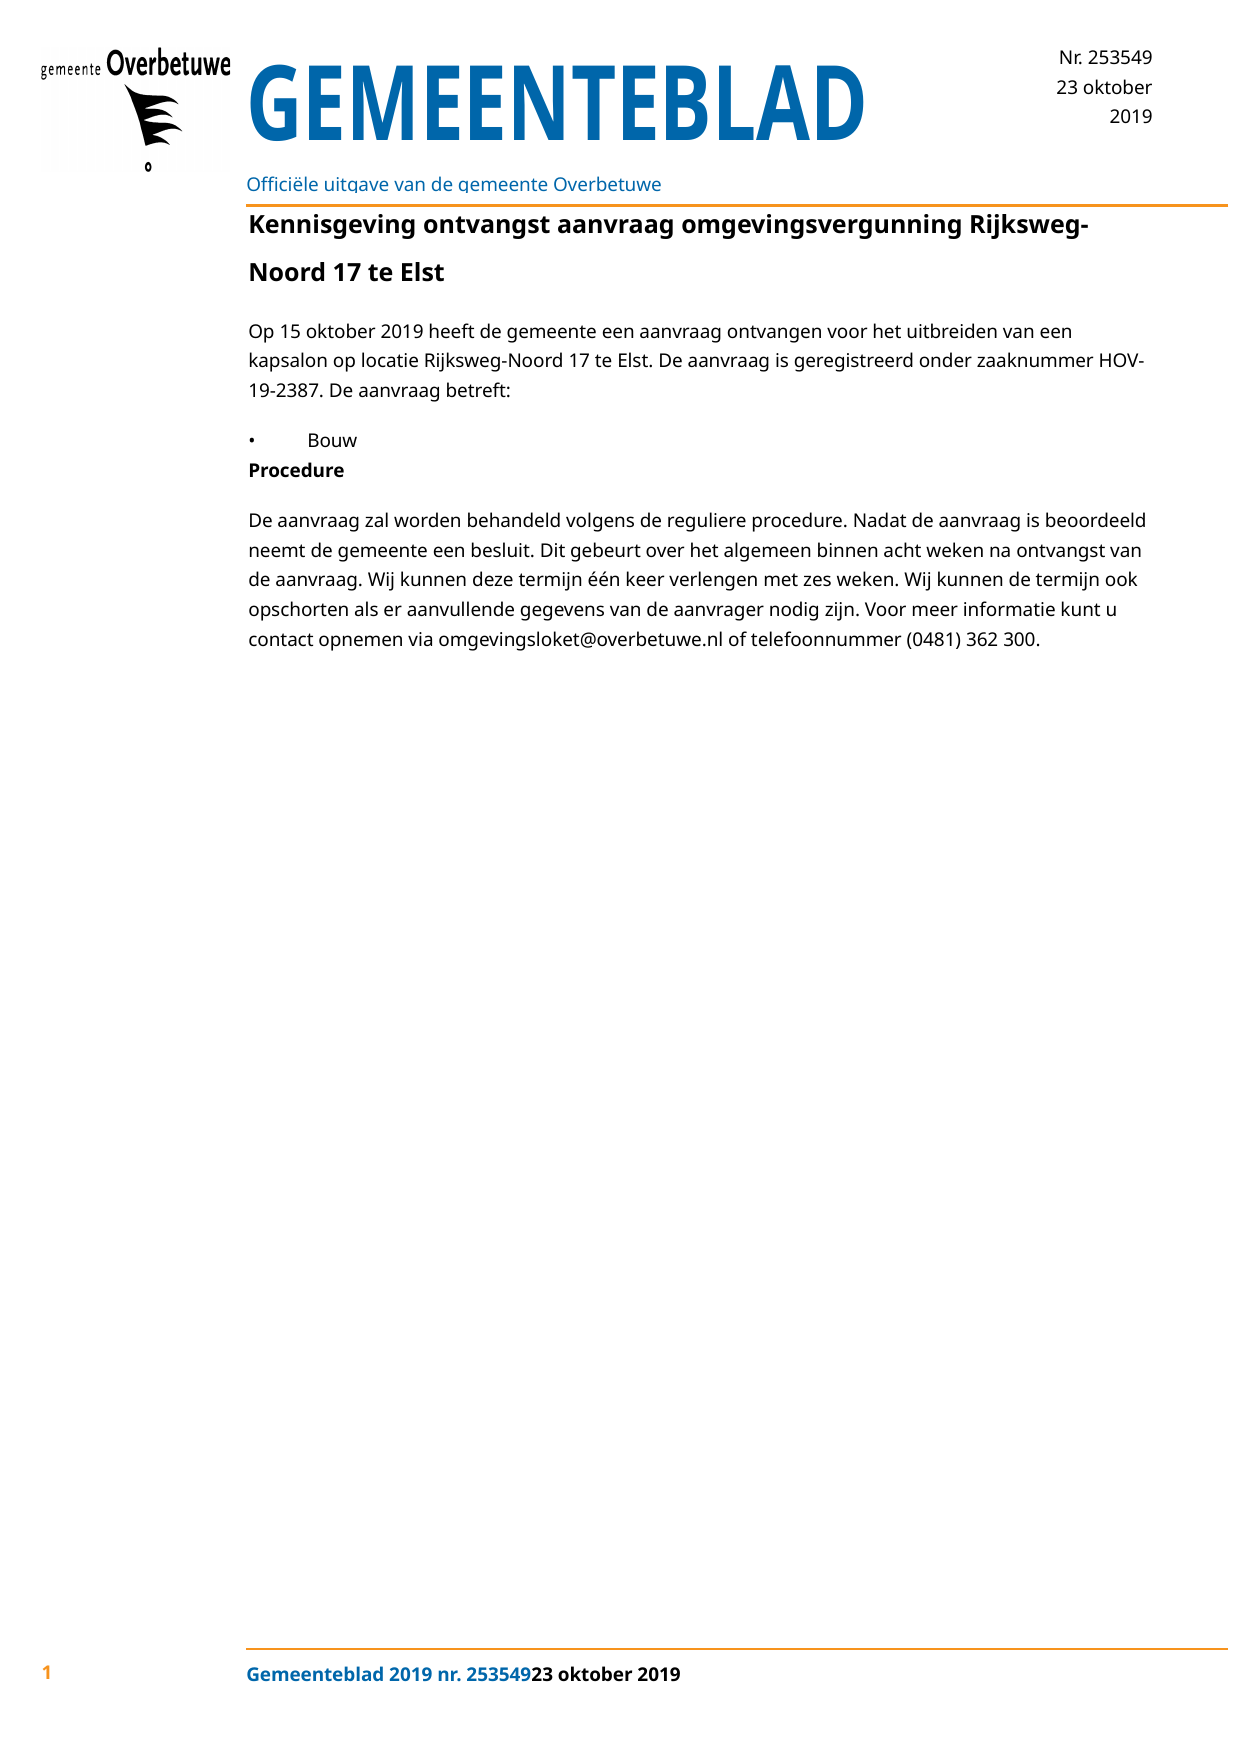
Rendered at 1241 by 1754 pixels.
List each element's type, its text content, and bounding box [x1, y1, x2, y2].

text Op 15 oktober 2019 heeft de gemeente een aanvraag ontvangen voor het uitbreiden van een kapsalon op locatie Rijksweg-Noord 17 te Elst. De aanvraag is geregistreerd onder zaaknummer HOV-19-2387. De aanvraag betreft: [248, 318, 1152, 403]
text Procedure [248, 457, 1152, 483]
text De aanvraag zal worden behandeld volgens de reguliere procedure. Nadat de aanvraag is beoordeeld neemt de gemeente een besluit. Dit gebeurt over het algemeen binnen acht weken na ontvangst van de aanvraag. Wij kunnen deze termijn één keer verlengen met zes weken. Wij kunnen de termijn ook opschorten als er aanvullende gegevens van de aanvrager nodig zijn. Voor meer informatie kunt u contact opnemen via omgevingsloket@overbetuwe.nl of telefoonnummer (0481) 362 300. [248, 507, 1152, 652]
picture [41, 47, 231, 172]
text Kennisgeving ontvangst aanvraag omgevingsvergunning Rijksweg-Noord 17 te Elst [248, 207, 1152, 288]
list Bouw [248, 427, 1152, 453]
